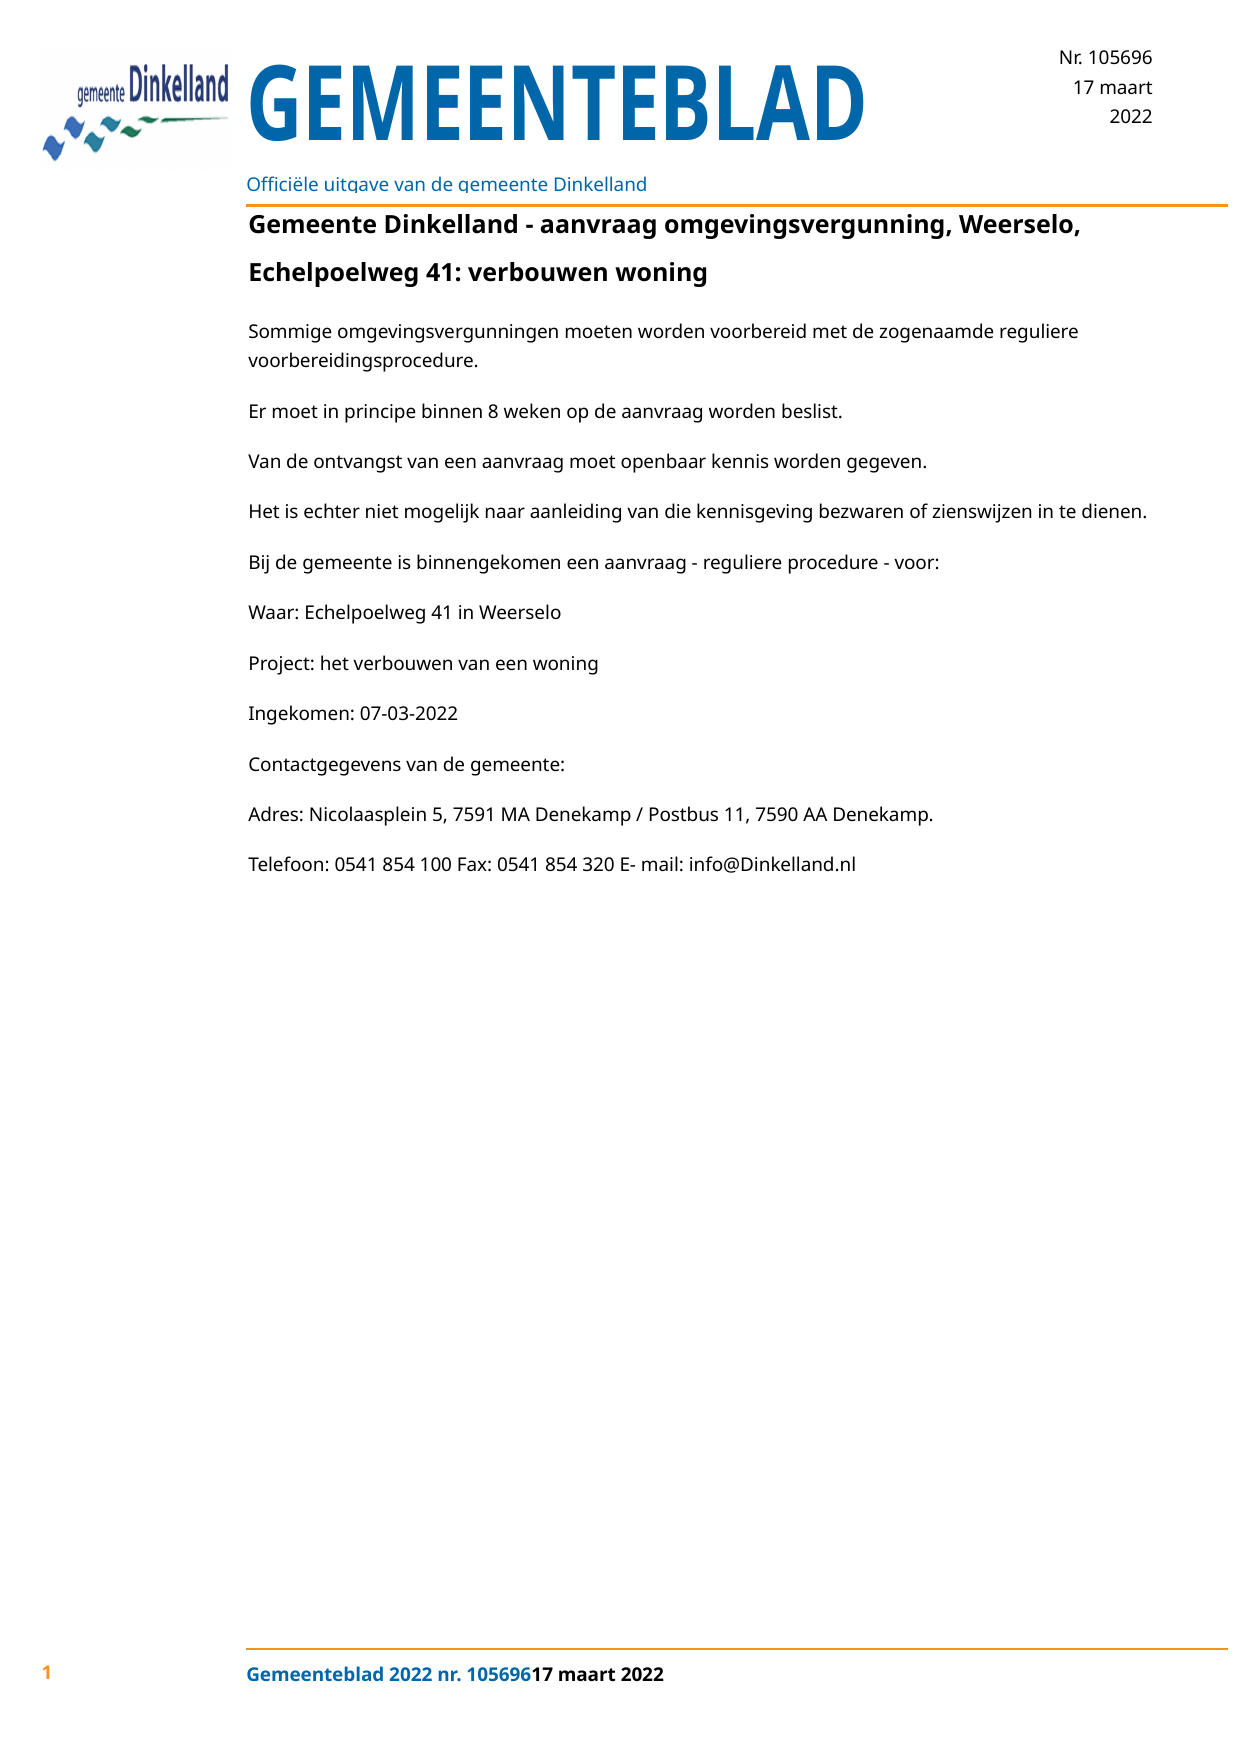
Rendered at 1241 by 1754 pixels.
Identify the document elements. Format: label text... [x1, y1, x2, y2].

text Ingekomen: 07-03-2022 [248, 700, 1152, 726]
text Telefoon: 0541 854 100 Fax: 0541 854 320 E- mail: info@Dinkelland.nl [248, 852, 1152, 877]
text Contactgegevens van de gemeente: [248, 751, 1152, 777]
text Bij de gemeente is binnengekomen een aanvraag - reguliere procedure - voor: [248, 549, 1152, 575]
text Er moet in principe binnen 8 weken op de aanvraag worden beslist. [248, 398, 1152, 424]
text Gemeente Dinkelland - aanvraag omgevingsvergunning, Weerselo, Echelpoelweg 41: verbouwen woning [248, 207, 1152, 288]
text Project: het verbouwen van een woning [248, 650, 1152, 676]
text Waar: Echelpoelweg 41 in Weerselo [248, 599, 1152, 625]
picture [41, 47, 231, 172]
text Van de ontvangst van een aanvraag moet openbaar kennis worden gegeven. [248, 448, 1152, 474]
text Adres: Nicolaasplein 5, 7591 MA Denekamp / Postbus 11, 7590 AA Denekamp. [248, 801, 1152, 827]
text Het is echter niet mogelijk naar aanleiding van die kennisgeving bezwaren of zienswijzen in te dienen. [248, 499, 1152, 524]
text Sommige omgevingsvergunningen moeten worden voorbereid met de zogenaamde reguliere voorbereidingsprocedure. [248, 318, 1152, 373]
